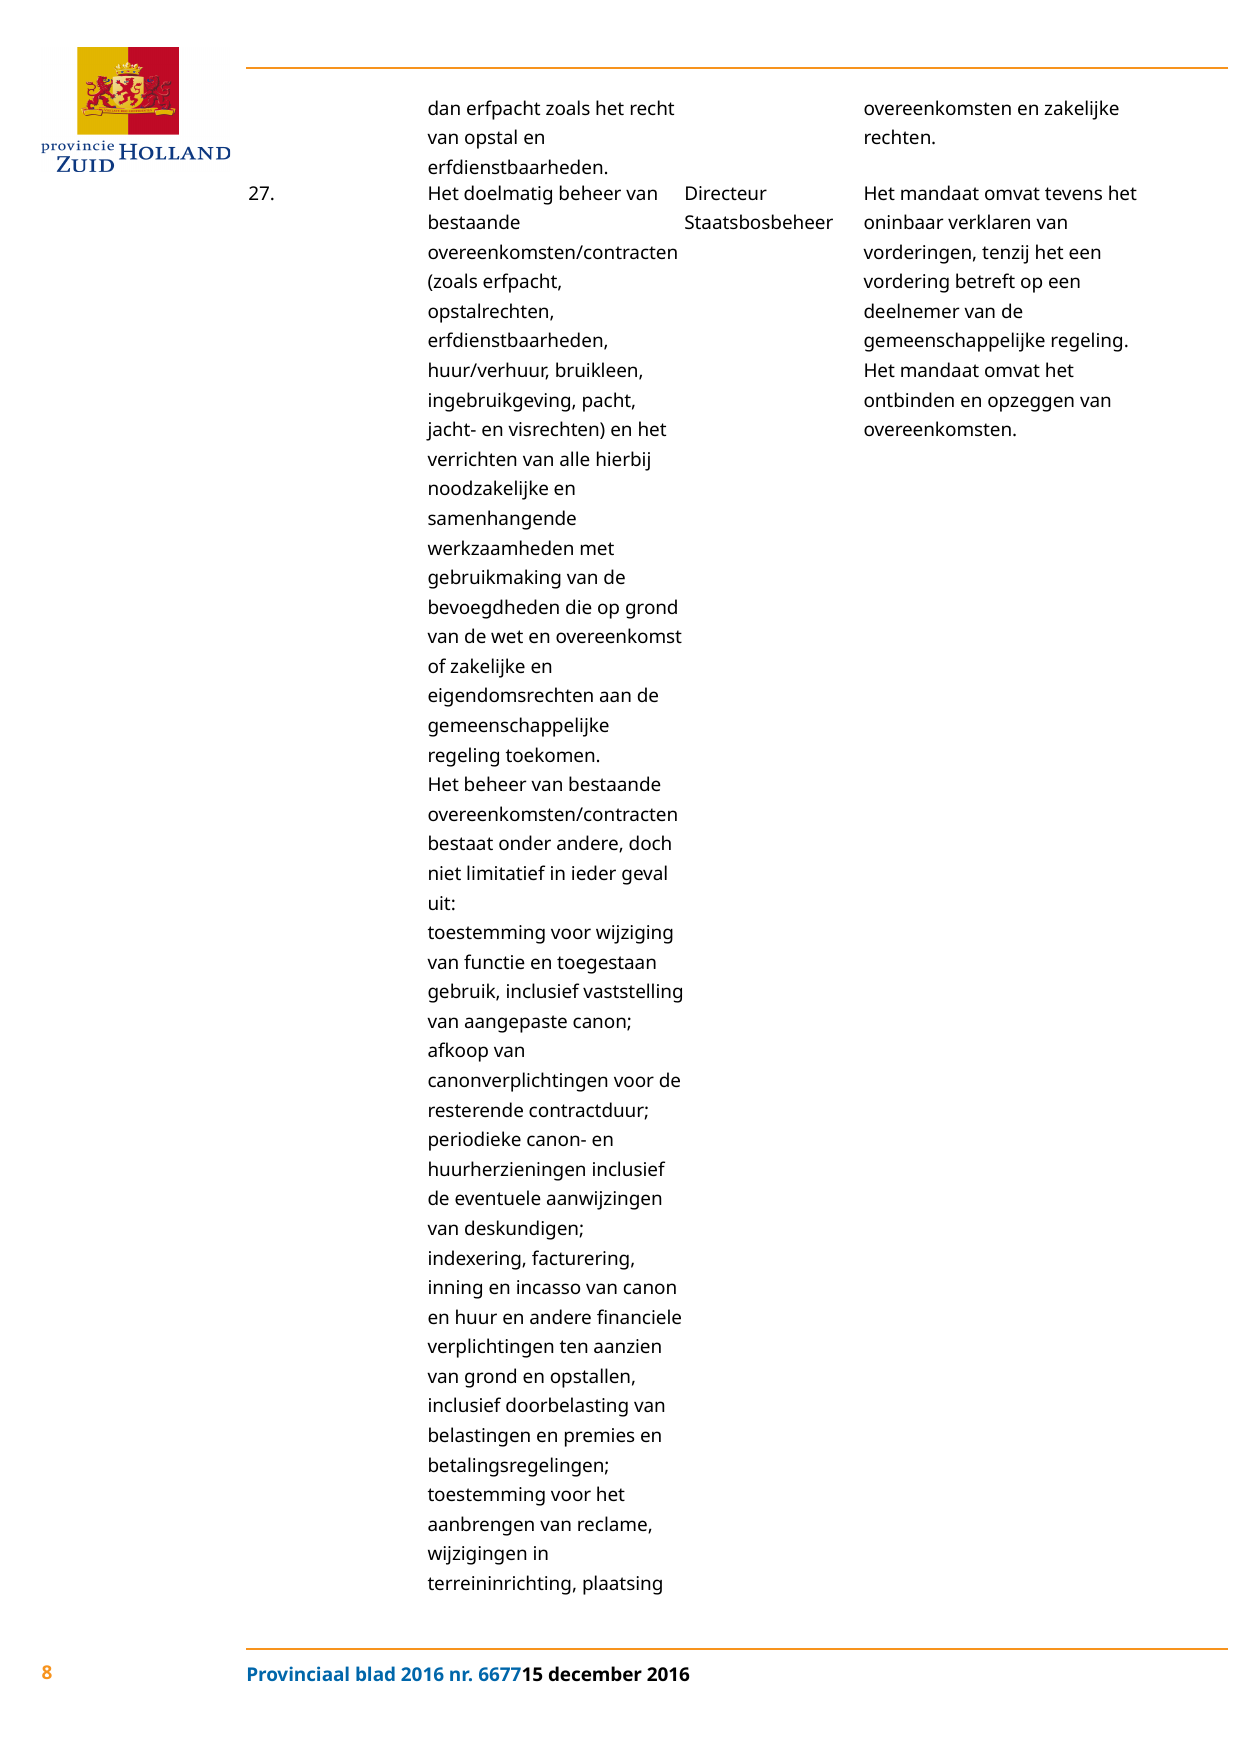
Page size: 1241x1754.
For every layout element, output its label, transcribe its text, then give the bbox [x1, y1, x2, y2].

table_cell [684, 95, 863, 180]
picture [41, 47, 231, 172]
table_cell Directeur Staatsbosbeheer [684, 180, 863, 1596]
table_cell Het mandaat omvat tevens het oninbaar verklaren van vorderingen, tenzij het een vordering betreft op een deelnemer van de gemeenschappelijke regeling. Het mandaat omvat het ontbinden en opzeggen van overeenkomsten. [863, 180, 1152, 1596]
table_cell [248, 95, 427, 180]
table_cell overeenkomsten en zakelijke rechten. [863, 95, 1152, 180]
table_cell Het doelmatig beheer van bestaande overeenkomsten/contracten (zoals erfpacht, opstalrechten, erfdienstbaarheden, huur/verhuur, bruikleen, ingebruikgeving, pacht, jacht- en visrechten) en het verrichten van alle hierbij noodzakelijke en samenhangende werkzaamheden met gebruikmaking van de bevoegdheden die op grond van de wet en overeenkomst of zakelijke en eigendomsrechten aan de gemeenschappelijke regeling toekomen. Het beheer van bestaande overeenkomsten/contracten bestaat onder andere, doch niet limitatief in ieder geval uit: toestemming voor wijziging van functie en toegestaan gebruik, inclusief vaststelling van aangepaste canon; afkoop van canonverplichtingen voor de resterende contractduur; periodieke canon- en huurherzieningen inclusief de eventuele aanwijzingen van deskundigen; indexering, facturering, inning en incasso van canon en huur en andere financiele verplichtingen ten aanzien van grond en opstallen, inclusief doorbelasting van belastingen en premies en betalingsregelingen; toestemming voor het aanbrengen van reclame, wijzigingen in terreininrichting, plaatsing [427, 180, 684, 1596]
table_cell dan erfpacht zoals het recht van opstal en erfdienstbaarheden. [427, 95, 684, 180]
table_cell 27. [248, 180, 427, 1596]
